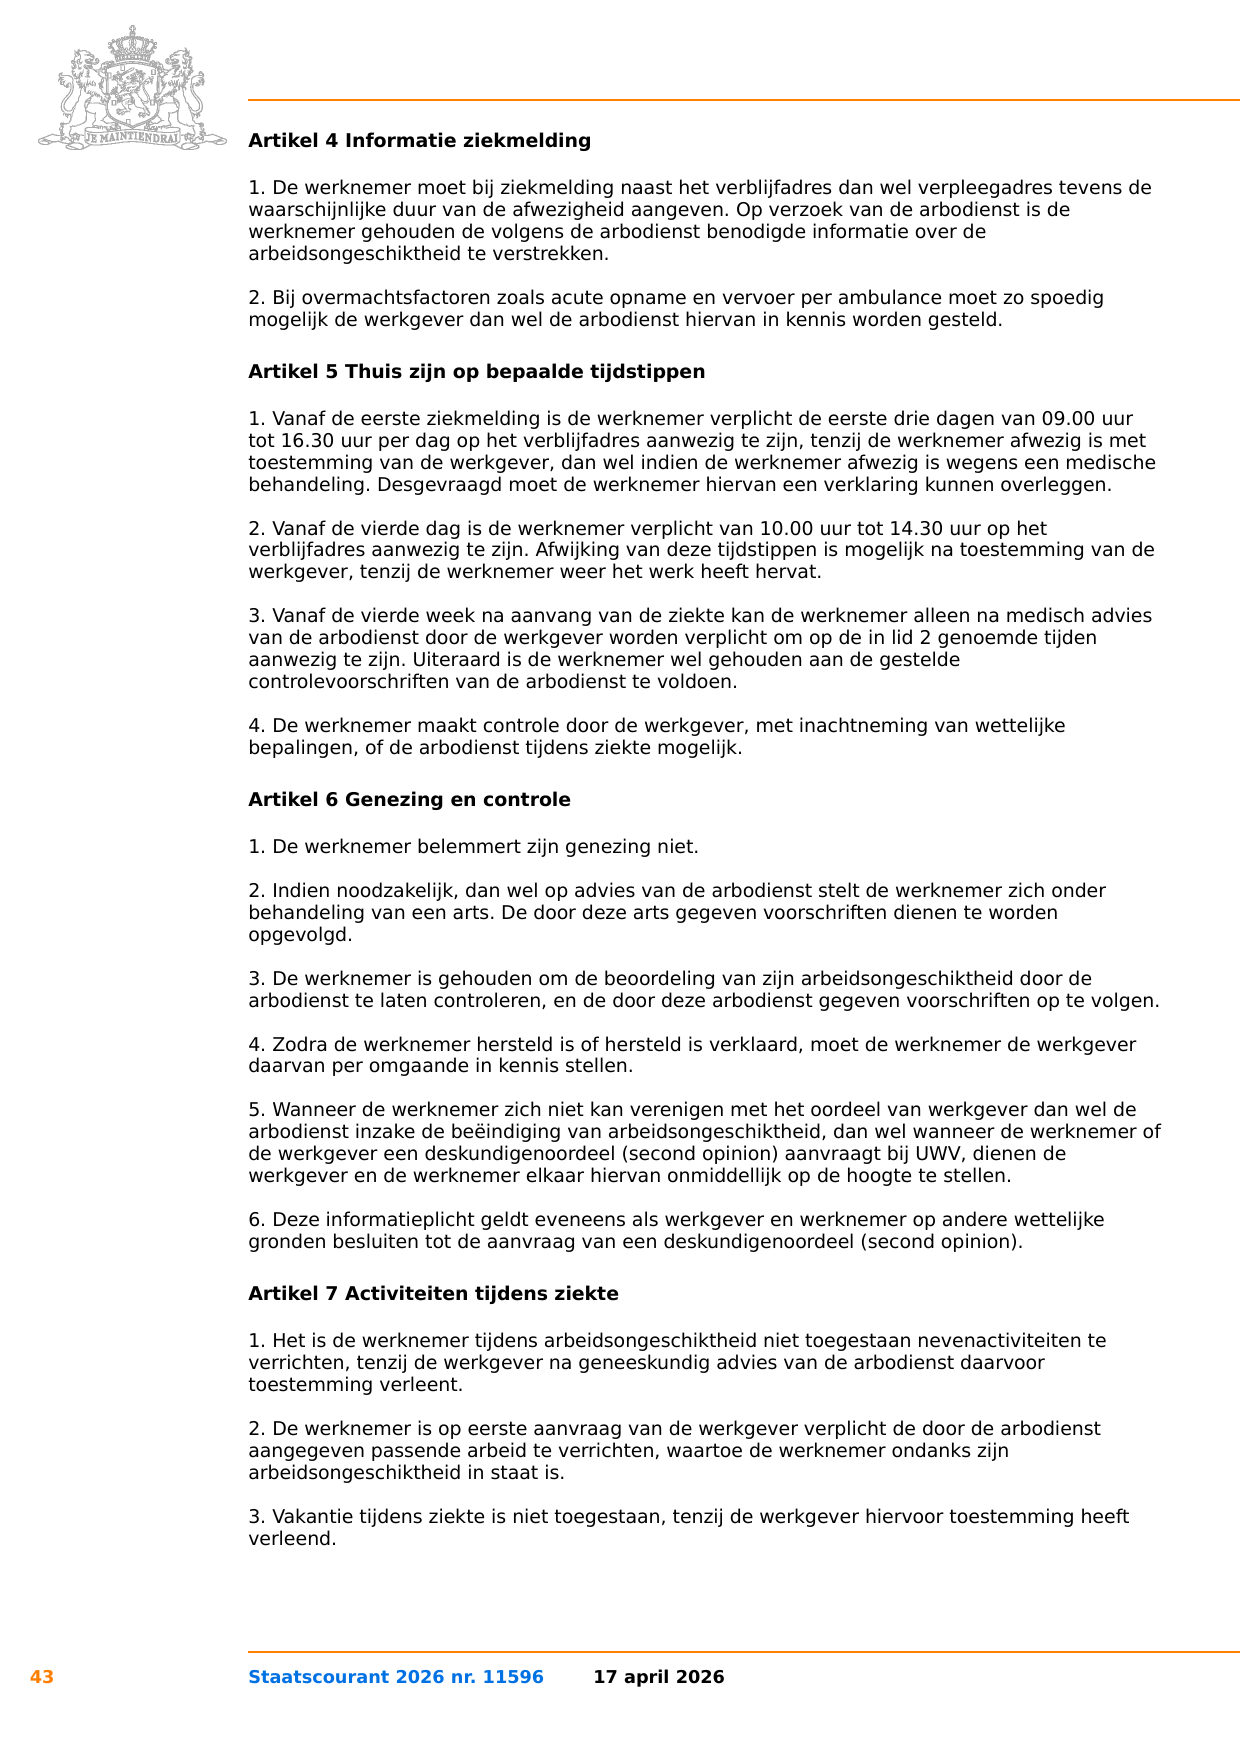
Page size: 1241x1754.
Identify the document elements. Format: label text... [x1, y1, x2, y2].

text 3. Vakantie tijdens ziekte is niet toegestaan, tenzij de werkgever hiervoor toestemming heeft verleend. [248, 1506, 1163, 1549]
text 3. Vanaf de vierde week na aanvang van de ziekte kan de werknemer alleen na medisch advies van de arbodienst door de werkgever worden verplicht om op de in lid 2 genoemde tijden aanwezig te zijn. Uiteraard is de werknemer wel gehouden aan de gestelde controlevoorschriften van de arbodienst te voldoen. [248, 605, 1163, 693]
text 2. Indien noodzakelijk, dan wel op advies van de arbodienst stelt de werknemer zich onder behandeling van een arts. De door deze arts gegeven voorschriften dienen te worden opgevolgd. [248, 880, 1163, 946]
subtitle Artikel 7 Activiteiten tijdens ziekte [248, 1283, 1163, 1305]
text 5. Wanneer de werknemer zich niet kan verenigen met het oordeel van werkgever dan wel de arbodienst inzake de beëindiging van arbeidsongeschiktheid, dan wel wanneer de werknemer of de werkgever een deskundigenoordeel (second opinion) aanvraagt bij UWV, dienen de werkgever en de werknemer elkaar hiervan onmiddellijk op de hoogte te stellen. [248, 1099, 1163, 1187]
subtitle Artikel 4 Informatie ziekmelding [248, 130, 1163, 152]
text 1. De werknemer moet bij ziekmelding naast het verblijfadres dan wel verpleegadres tevens de waarschijnlijke duur van de afwezigheid aangeven. Op verzoek van de arbodienst is de werknemer gehouden de volgens de arbodienst benodigde informatie over de arbeidsongeschiktheid te verstrekken. [248, 177, 1163, 265]
subtitle Artikel 5 Thuis zijn op bepaalde tijdstippen [248, 361, 1163, 383]
text 4. Zodra de werknemer hersteld is of hersteld is verklaard, moet de werknemer de werkgever daarvan per omgaande in kennis stellen. [248, 1033, 1163, 1077]
text 6. Deze informatieplicht geldt eveneens als werkgever en werknemer op andere wettelijke gronden besluiten tot de aanvraag van een deskundigenoordeel (second opinion). [248, 1209, 1163, 1253]
text 1. Het is de werknemer tijdens arbeidsongeschiktheid niet toegestaan nevenactiviteiten te verrichten, tenzij de werkgever na geneeskundig advies van de arbodienst daarvoor toestemming verleent. [248, 1330, 1163, 1396]
text 1. Vanaf de eerste ziekmelding is de werknemer verplicht de eerste drie dagen van 09.00 uur tot 16.30 uur per dag op het verblijfadres aanwezig te zijn, tenzij de werknemer afwezig is met toestemming van de werkgever, dan wel indien de werknemer afwezig is wegens een medische behandeling. Desgevraagd moet de werknemer hiervan een verklaring kunnen overleggen. [248, 408, 1163, 496]
text 3. De werknemer is gehouden om de beoordeling van zijn arbeidsongeschiktheid door de arbodienst te laten controleren, en de door deze arbodienst gegeven voorschriften op te volgen. [248, 968, 1163, 1012]
text 2. Vanaf de vierde dag is de werknemer verplicht van 10.00 uur tot 14.30 uur op het verblijfadres aanwezig te zijn. Afwijking van deze tijdstippen is mogelijk na toestemming van de werkgever, tenzij de werknemer weer het werk heeft hervat. [248, 517, 1163, 583]
subtitle Artikel 6 Genezing en controle [248, 789, 1163, 811]
text 1. De werknemer belemmert zijn genezing niet. [248, 836, 1163, 858]
text 2. Bij overmachtsfactoren zoals acute opname en vervoer per ambulance moet zo spoedig mogelijk de werkgever dan wel de arbodienst hiervan in kennis worden gesteld. [248, 287, 1163, 331]
picture [38, 25, 227, 150]
text 2. De werknemer is op eerste aanvraag van de werkgever verplicht de door de arbodienst aangegeven passende arbeid te verrichten, waartoe de werknemer ondanks zijn arbeidsongeschiktheid in staat is. [248, 1418, 1163, 1484]
text 4. De werknemer maakt controle door de werkgever, met inachtneming van wettelijke bepalingen, of de arbodienst tijdens ziekte mogelijk. [248, 715, 1163, 759]
